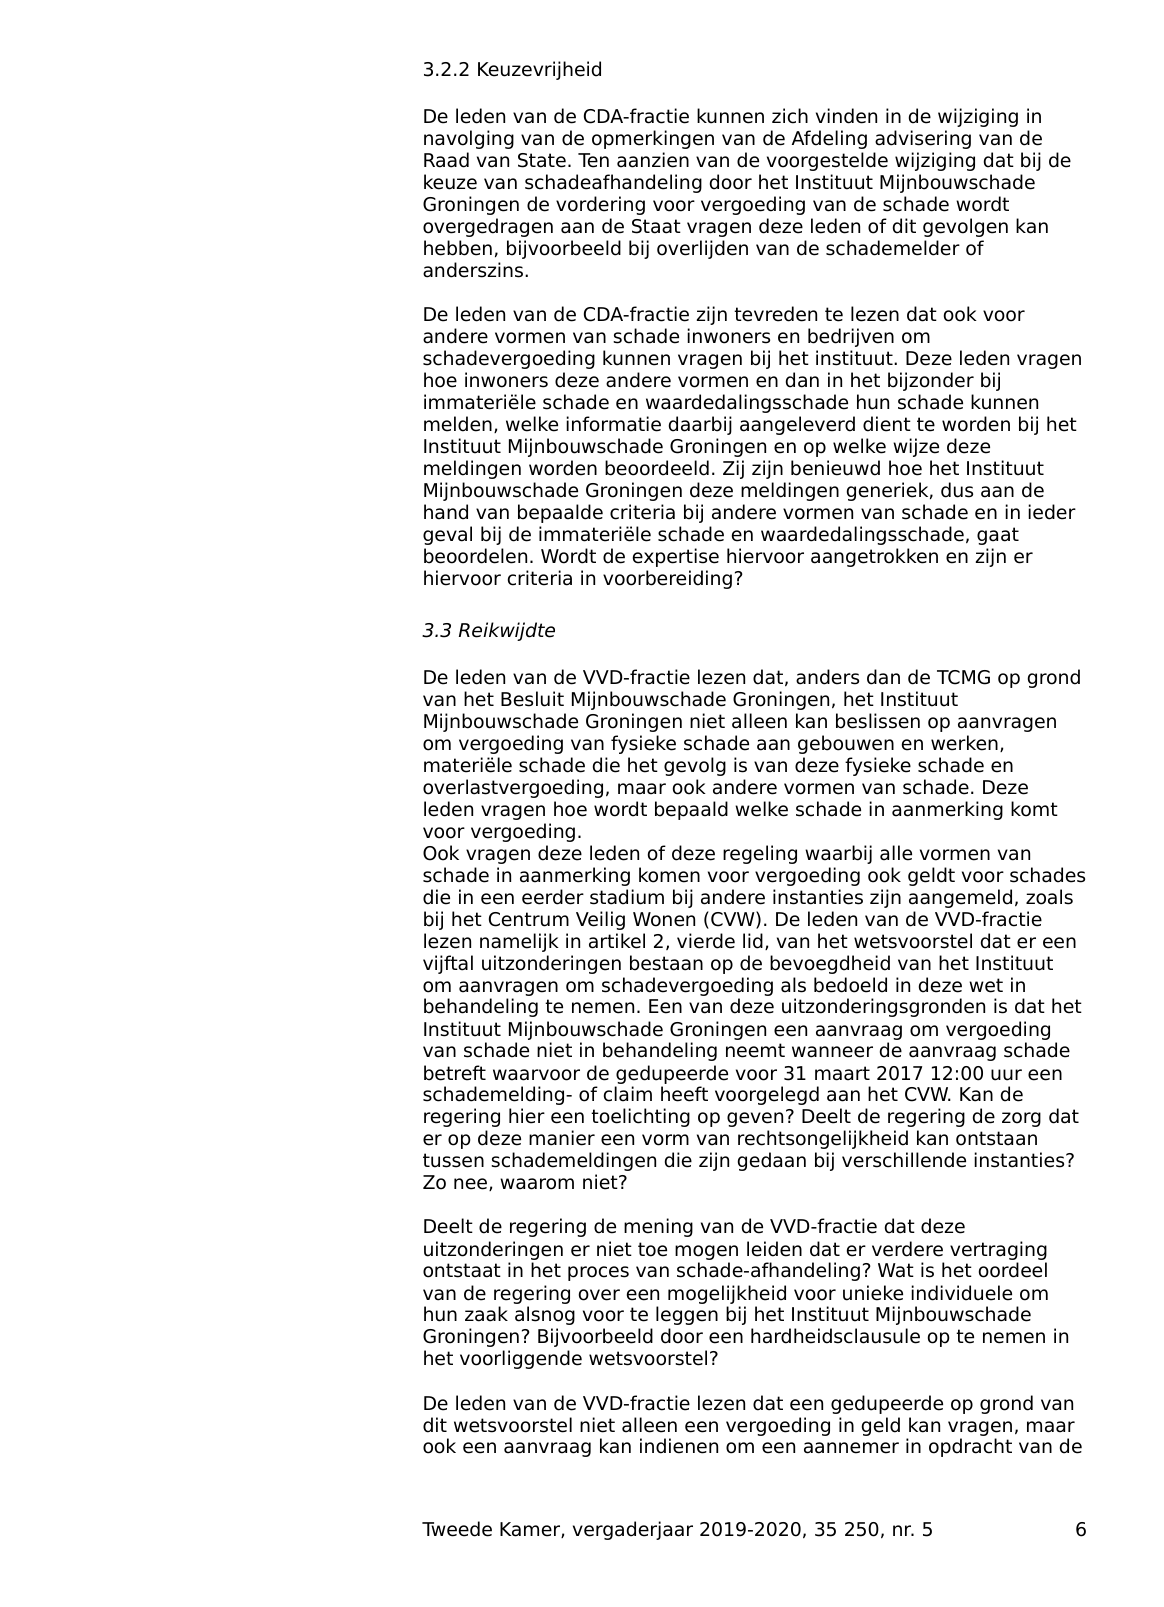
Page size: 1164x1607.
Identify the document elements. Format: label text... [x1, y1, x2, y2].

text Deelt de regering de mening van de VVD-fractie dat deze uitzonderingen er niet toe mogen leiden dat er verdere vertraging ontstaat in het proces van schade-afhandeling? Wat is het oordeel van de regering over een mogelijkheid voor unieke individuele om hun zaak alsnog voor te leggen bij het Instituut Mijnbouwschade Groningen? Bijvoorbeeld door een hardheidsclausule op te nemen in het voorliggende wetsvoorstel? [422, 1216, 1087, 1370]
text De leden van de CDA-fractie zijn tevreden te lezen dat ook voor andere vormen van schade inwoners en bedrijven om schadevergoeding kunnen vragen bij het instituut. Deze leden vragen hoe inwoners deze andere vormen en dan in het bijzonder bij immateriële schade en waardedalingsschade hun schade kunnen melden, welke informatie daarbij aangeleverd dient te worden bij het Instituut Mijnbouwschade Groningen en op welke wijze deze meldingen worden beoordeeld. Zij zijn benieuwd hoe het Instituut Mijnbouwschade Groningen deze meldingen generiek, dus aan de hand van bepaalde criteria bij andere vormen van schade en in ieder geval bij de immateriële schade en waardedalingsschade, gaat beoordelen. Wordt de expertise hiervoor aangetrokken en zijn er hiervoor criteria in voorbereiding? [422, 304, 1087, 590]
subtitle 3.3 Reikwijdte [422, 620, 1087, 642]
subtitle 3.2.2 Keuzevrijheid [422, 59, 1087, 81]
text De leden van de CDA-fractie kunnen zich vinden in de wijziging in navolging van de opmerkingen van de Afdeling advisering van de Raad van State. Ten aanzien van de voorgestelde wijziging dat bij de keuze van schadeafhandeling door het Instituut Mijnbouwschade Groningen de vordering voor vergoeding van de schade wordt overgedragen aan de Staat vragen deze leden of dit gevolgen kan hebben, bijvoorbeeld bij overlijden van de schademelder of anderszins. [422, 106, 1087, 282]
text De leden van de VVD-fractie lezen dat, anders dan de TCMG op grond van het Besluit Mijnbouwschade Groningen, het Instituut Mijnbouwschade Groningen niet alleen kan beslissen op aanvragen om vergoeding van fysieke schade aan gebouwen en werken, materiële schade die het gevolg is van deze fysieke schade en overlastvergoeding, maar ook andere vormen van schade. Deze leden vragen hoe wordt bepaald welke schade in aanmerking komt voor vergoeding. [422, 667, 1087, 843]
text De leden van de VVD-fractie lezen dat een gedupeerde op grond van dit wetsvoorstel niet alleen een vergoeding in geld kan vragen, maar ook een aanvraag kan indienen om een aannemer in opdracht van de [422, 1392, 1087, 1458]
text Ook vragen deze leden of deze regeling waarbij alle vormen van schade in aanmerking komen voor vergoeding ook geldt voor schades die in een eerder stadium bij andere instanties zijn aangemeld, zoals bij het Centrum Veilig Wonen (CVW). De leden van de VVD-fractie lezen namelijk in artikel 2, vierde lid, van het wetsvoorstel dat er een vijftal uitzonderingen bestaan op de bevoegdheid van het Instituut om aanvragen om schadevergoeding als bedoeld in deze wet in behandeling te nemen. Een van deze uitzonderingsgronden is dat het Instituut Mijnbouwschade Groningen een aanvraag om vergoeding van schade niet in behandeling neemt wanneer de aanvraag schade betreft waarvoor de gedupeerde voor 31 maart 2017 12:00 uur een schademelding- of claim heeft voorgelegd aan het CVW. Kan de regering hier een toelichting op geven? Deelt de regering de zorg dat er op deze manier een vorm van rechtsongelijkheid kan ontstaan tussen schademeldingen die zijn gedaan bij verschillende instanties? Zo nee, waarom niet? [422, 843, 1087, 1194]
